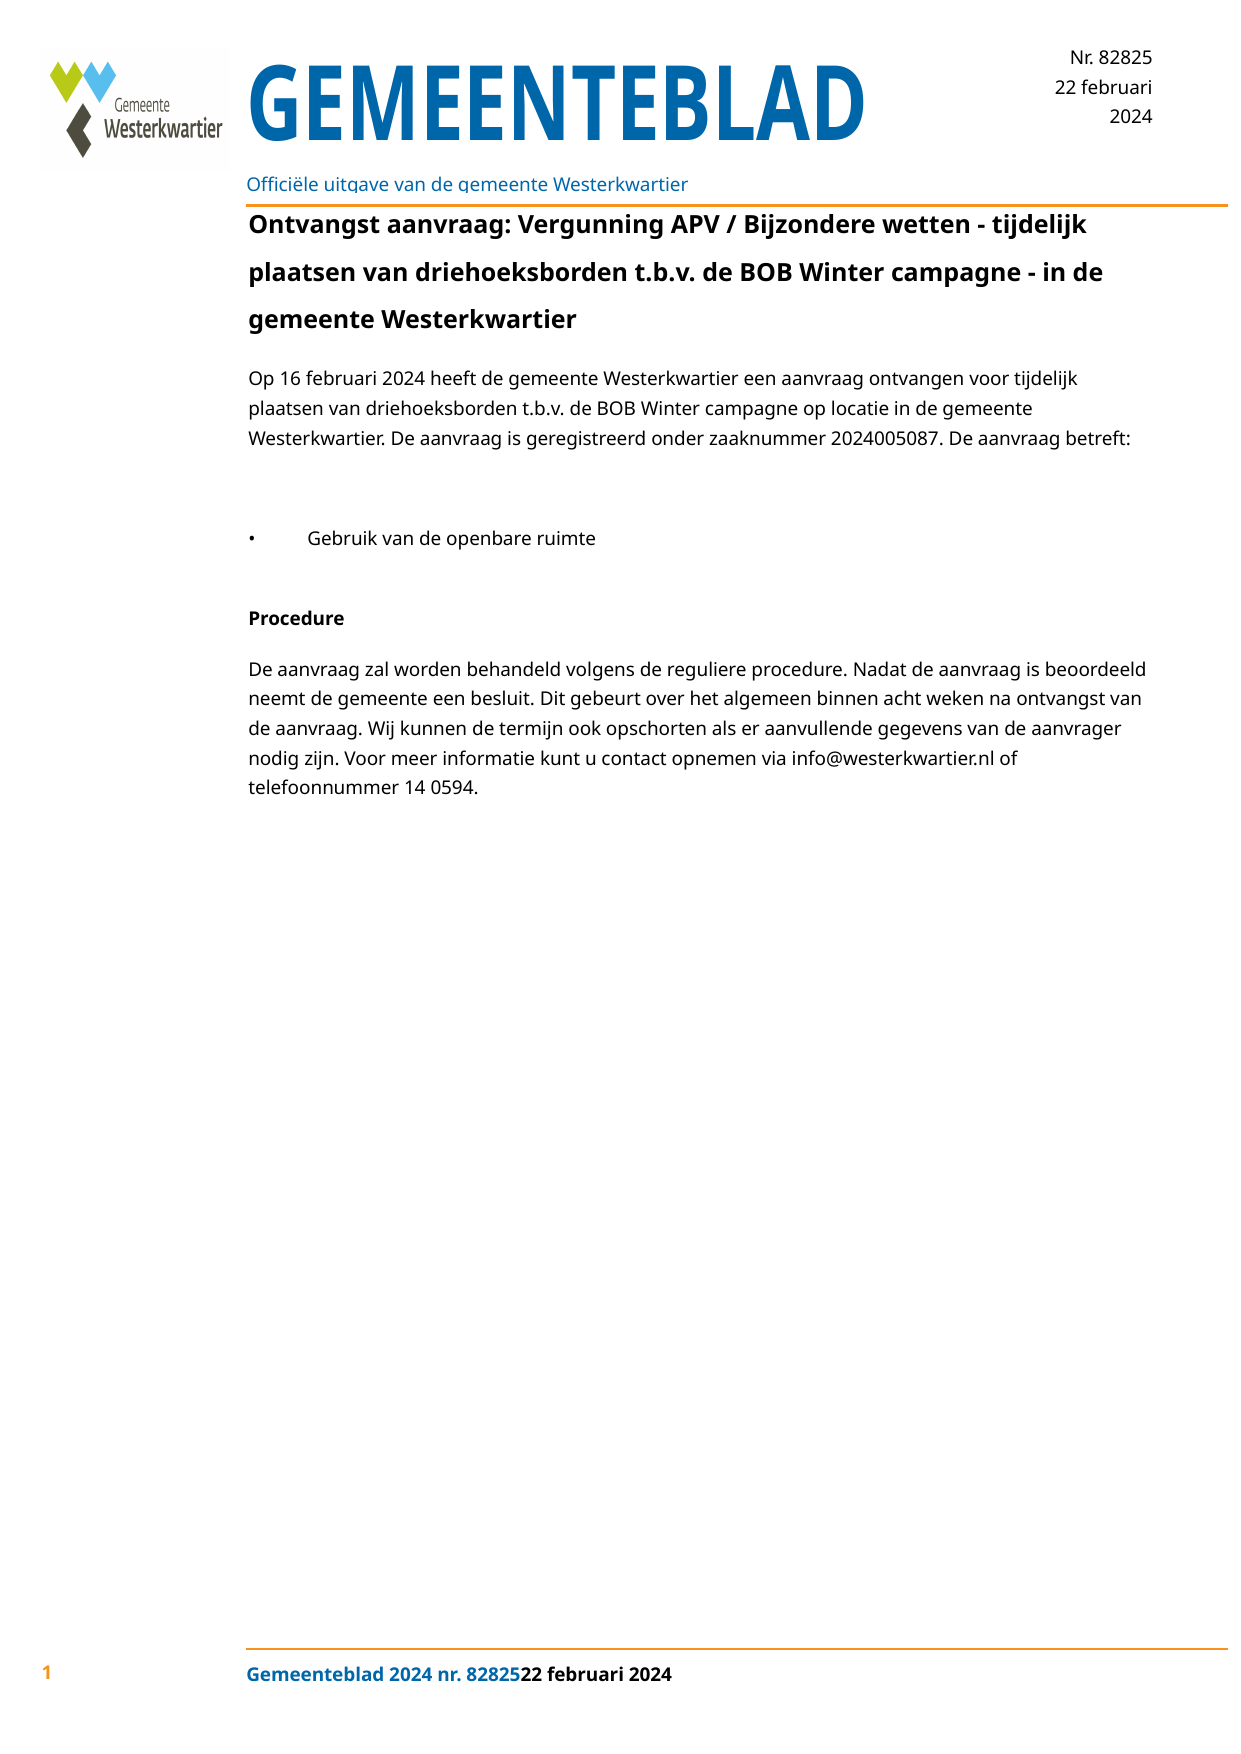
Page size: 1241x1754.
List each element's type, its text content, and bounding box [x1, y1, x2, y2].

picture [41, 47, 231, 172]
text De aanvraag zal worden behandeld volgens de reguliere procedure. Nadat de aanvraag is beoordeeld neemt de gemeente een besluit. Dit gebeurt over het algemeen binnen acht weken na ontvangst van de aanvraag. Wij kunnen de termijn ook opschorten als er aanvullende gegevens van de aanvrager nodig zijn. Voor meer informatie kunt u contact opnemen via info@westerkwartier.nl of telefoonnummer 14 0594. [248, 656, 1152, 800]
text Procedure [248, 606, 1152, 631]
text Ontvangst aanvraag: Vergunning APV / Bijzondere wetten - tijdelijk plaatsen van driehoeksborden t.b.v. de BOB Winter campagne - in de gemeente Westerkwartier [248, 207, 1152, 336]
list Gebruik van de openbare ruimte [248, 526, 1152, 551]
text Op 16 februari 2024 heeft de gemeente Westerkwartier een aanvraag ontvangen voor tijdelijk plaatsen van driehoeksborden t.b.v. de BOB Winter campagne op locatie in de gemeente Westerkwartier. De aanvraag is geregistreerd onder zaaknummer 2024005087. De aanvraag betreft: [248, 366, 1152, 450]
